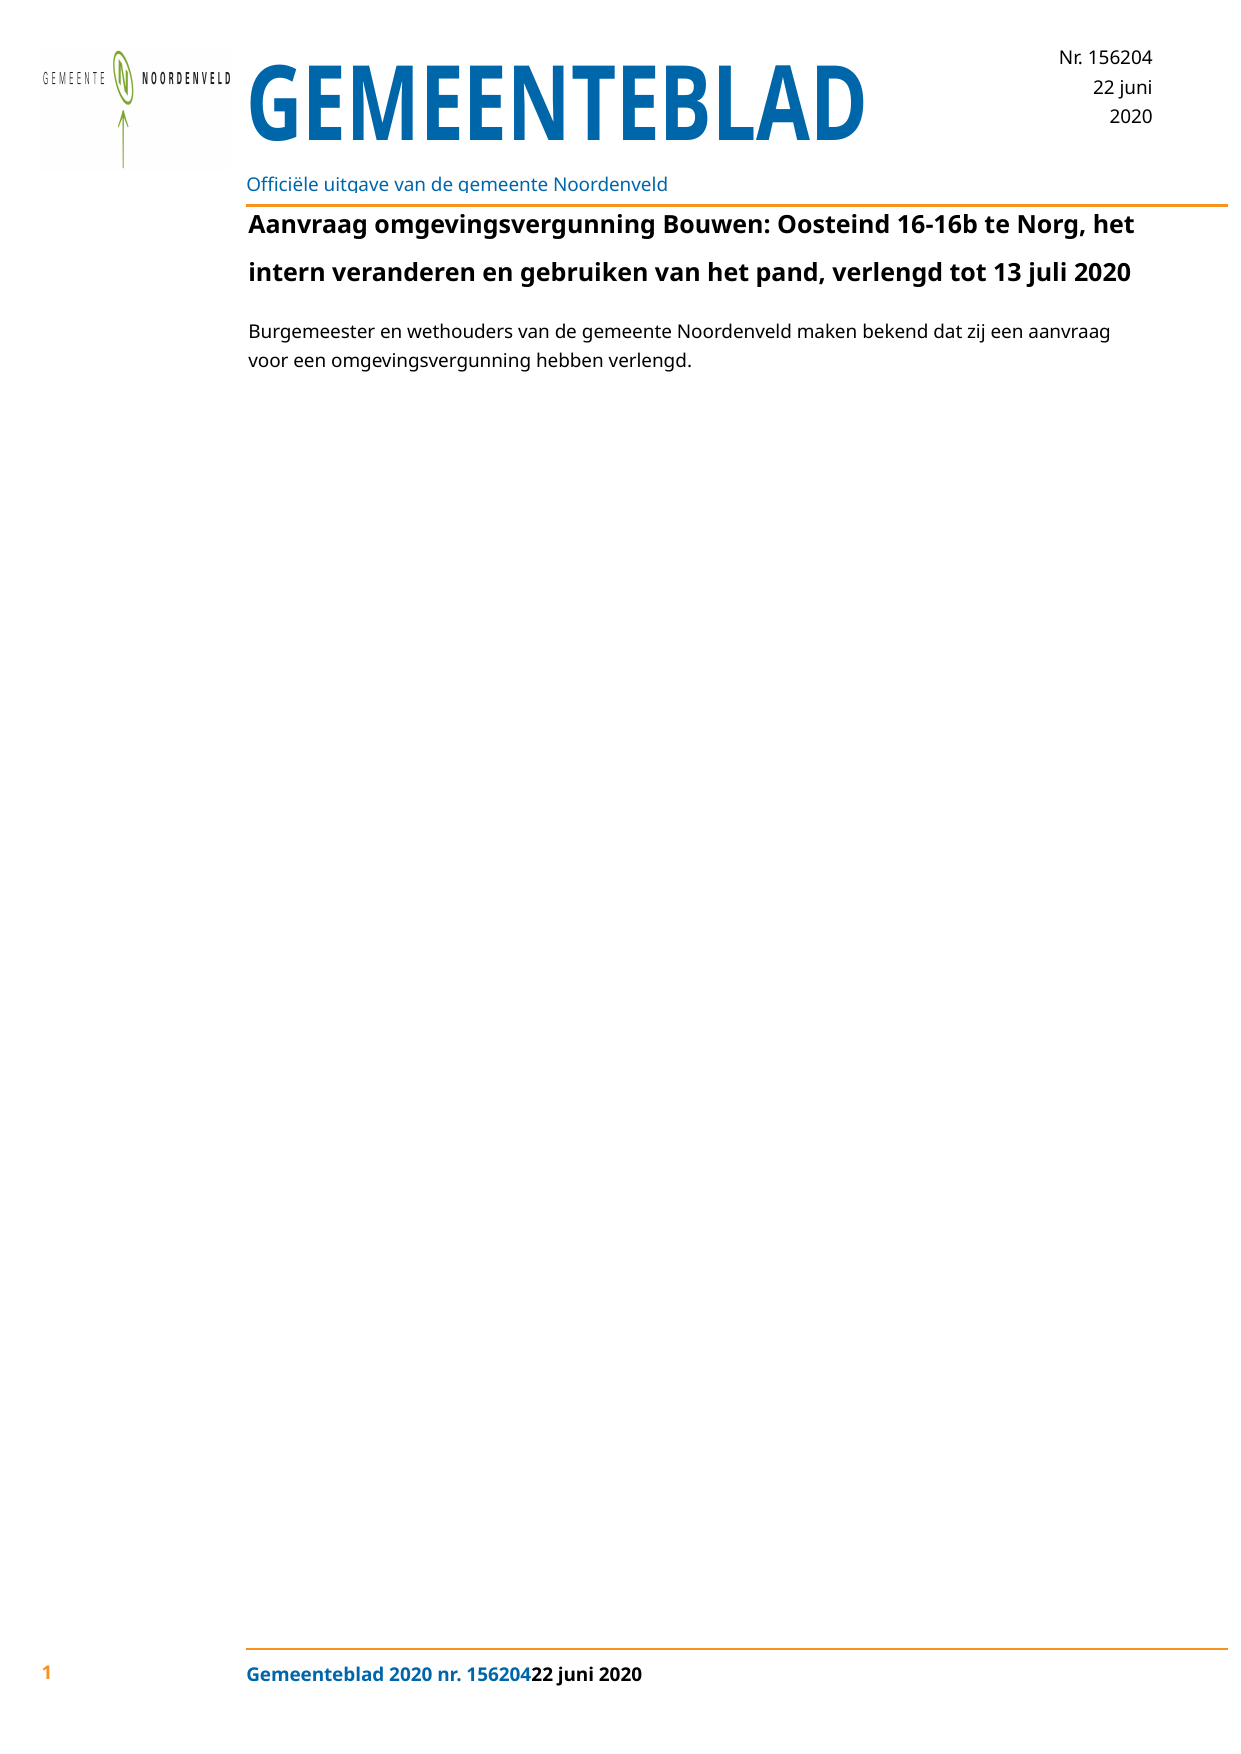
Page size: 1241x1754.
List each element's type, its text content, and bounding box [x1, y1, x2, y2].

picture [41, 47, 231, 172]
text Burgemeester en wethouders van de gemeente Noordenveld maken bekend dat zij een aanvraag voor een omgevingsvergunning hebben verlengd. [248, 318, 1152, 373]
text Aanvraag omgevingsvergunning Bouwen: Oosteind 16-16b te Norg, het intern veranderen en gebruiken van het pand, verlengd tot 13 juli 2020 [248, 207, 1152, 288]
